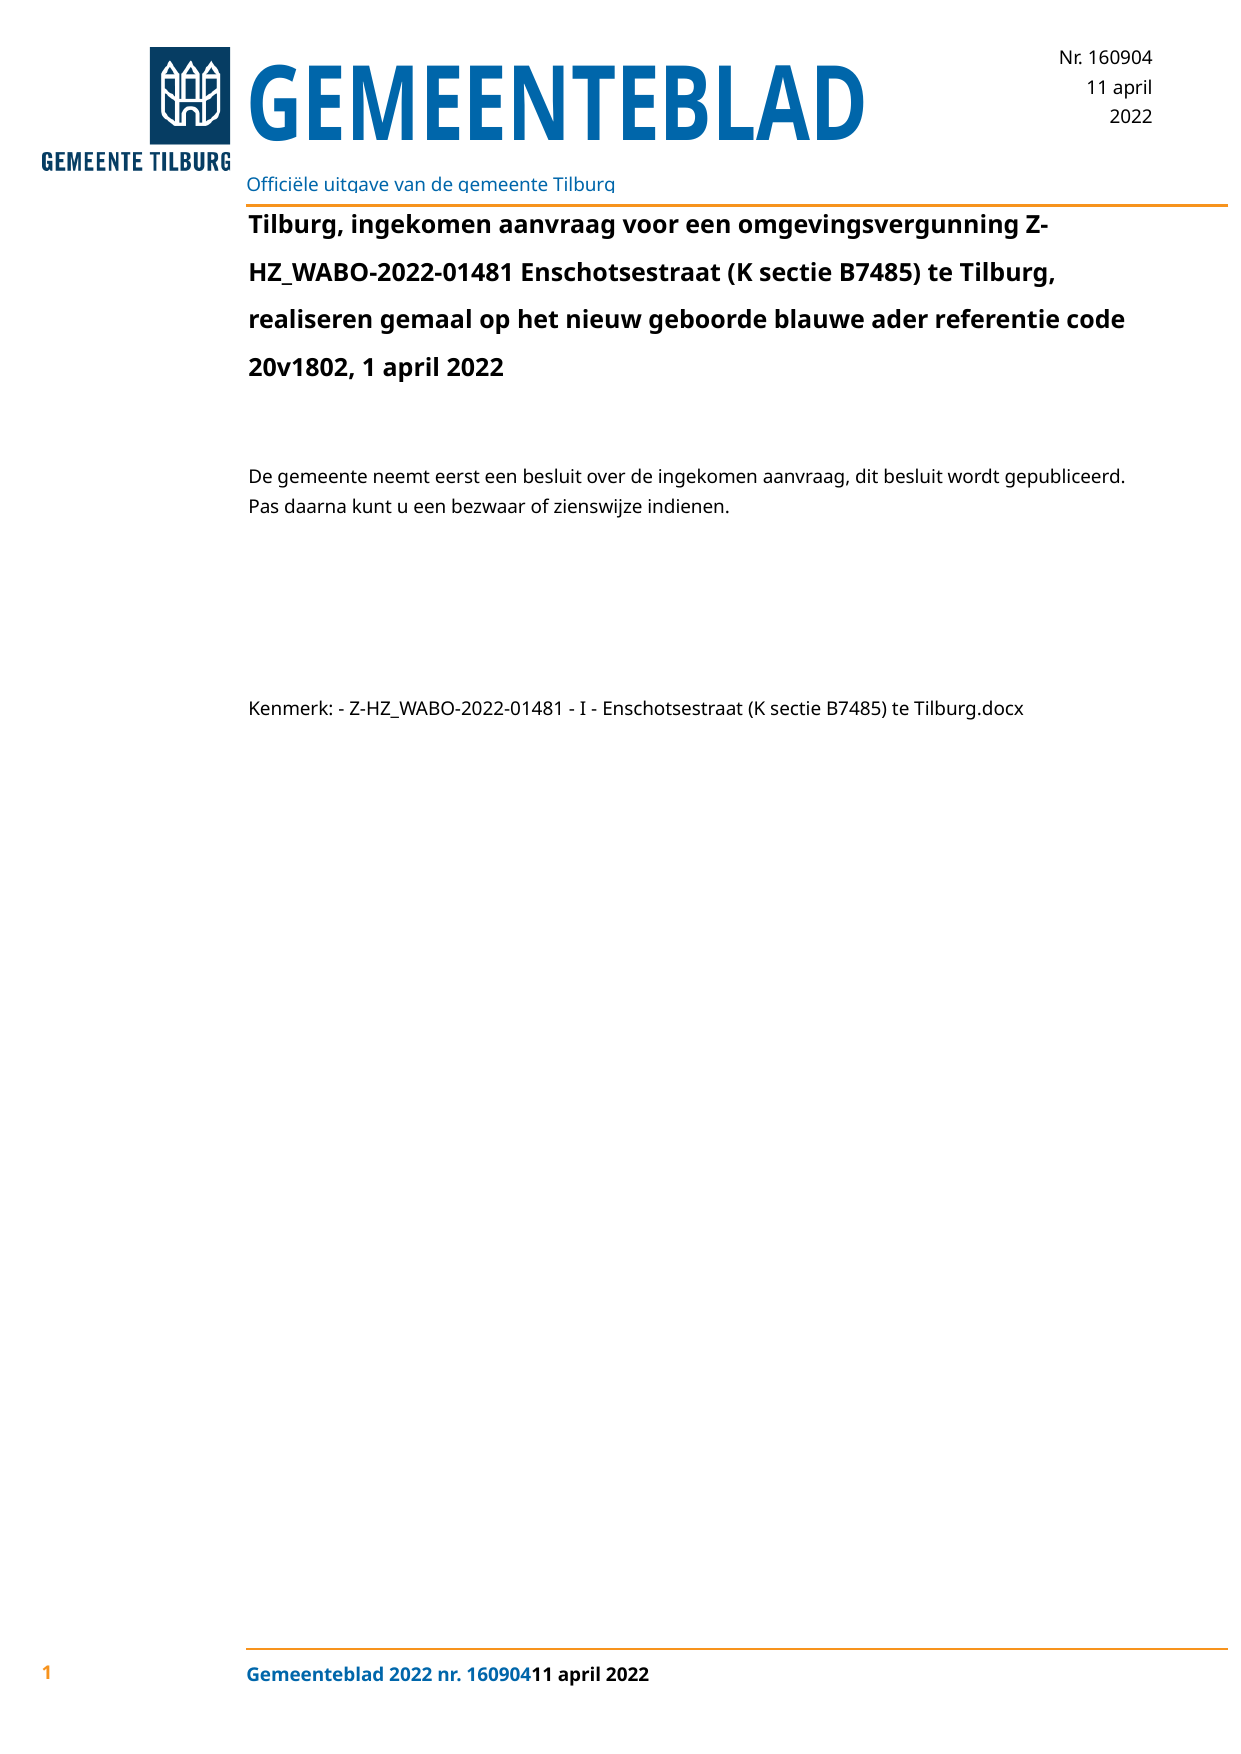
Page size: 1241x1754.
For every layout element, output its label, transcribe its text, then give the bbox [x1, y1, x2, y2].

text Kenmerk: - Z-HZ_WABO-2022-01481 - I - Enschotsestraat (K sectie B7485) te Tilburg.docx [248, 695, 1152, 721]
text Tilburg, ingekomen aanvraag voor een omgevingsvergunning Z-HZ_WABO-2022-01481 Enschotsestraat (K sectie B7485) te Tilburg, realiseren gemaal op het nieuw geboorde blauwe ader referentie code 20v1802, 1 april 2022 [248, 207, 1152, 384]
text De gemeente neemt eerst een besluit over de ingekomen aanvraag, dit besluit wordt gepubliceerd. Pas daarna kunt u een bezwaar of zienswijze indienen. [248, 463, 1152, 519]
picture [41, 47, 231, 172]
